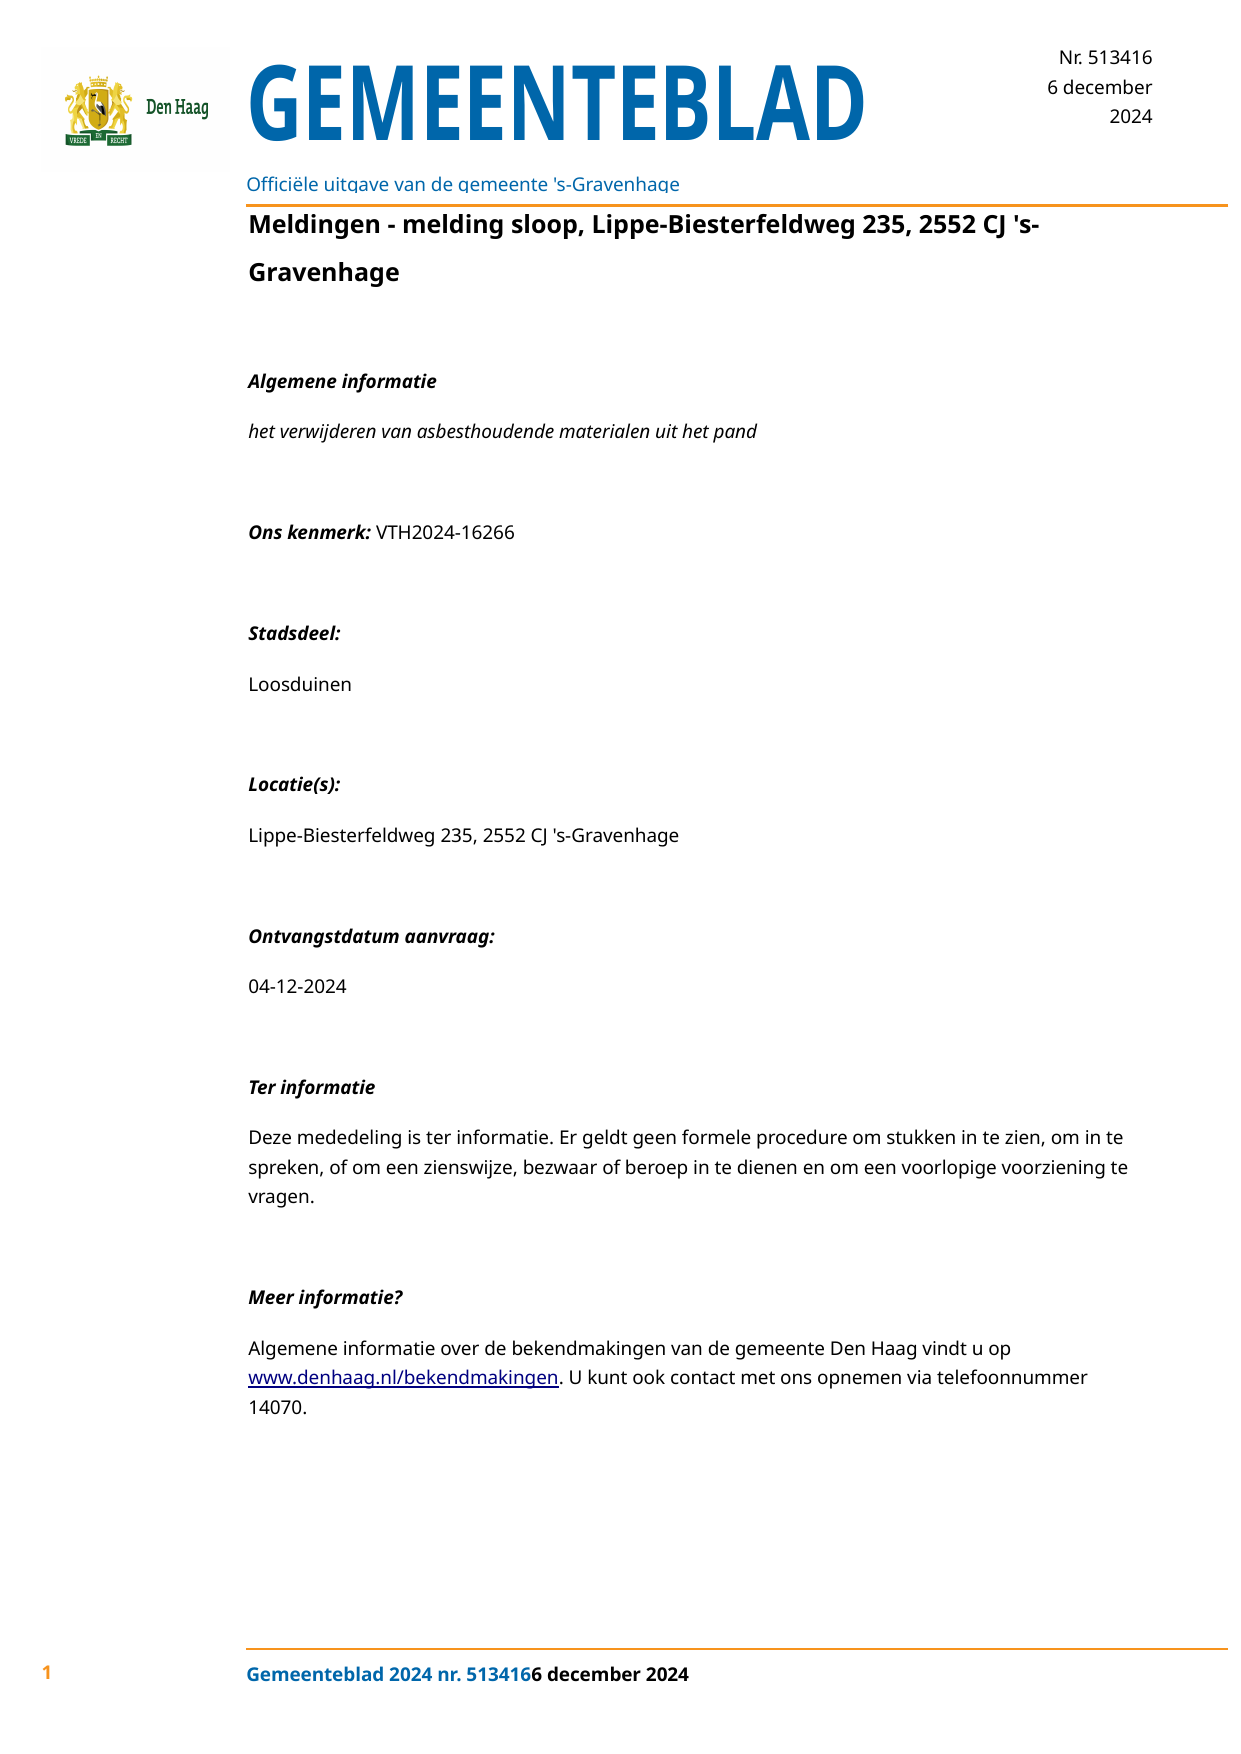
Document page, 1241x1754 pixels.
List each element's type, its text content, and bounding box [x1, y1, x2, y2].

text Meer informatie? [248, 1284, 1152, 1310]
text Lippe-Biesterfeldweg 235, 2552 CJ 's-Gravenhage [248, 822, 1152, 848]
text 04-12-2024 [248, 973, 1152, 999]
text het verwijderen van asbesthoudende materialen uit het pand [248, 419, 1152, 444]
text Ons kenmerk: VTH2024-16266 [248, 519, 1152, 545]
text Loosduinen [248, 671, 1152, 697]
text Deze mededeling is ter informatie. Er geldt geen formele procedure om stukken in te zien, om in te spreken, of om een zienswijze, bezwaar of beroep in te dienen en om een voorlopige voorziening te vragen. [248, 1124, 1152, 1209]
text Algemene informatie [248, 368, 1152, 394]
text Ontvangstdatum aanvraag: [248, 923, 1152, 949]
picture [41, 47, 231, 172]
text Stadsdeel: [248, 620, 1152, 646]
text Meldingen - melding sloop, Lippe-Biesterfeldweg 235, 2552 CJ 's-Gravenhage [248, 207, 1152, 288]
text Algemene informatie over de bekendmakingen van de gemeente Den Haag vindt u op www.denhaag.nl/bekendmakingen. U kunt ook contact met ons opnemen via telefoonnummer 14070. [248, 1335, 1152, 1420]
text Ter informatie [248, 1074, 1152, 1100]
text Locatie(s): [248, 772, 1152, 797]
